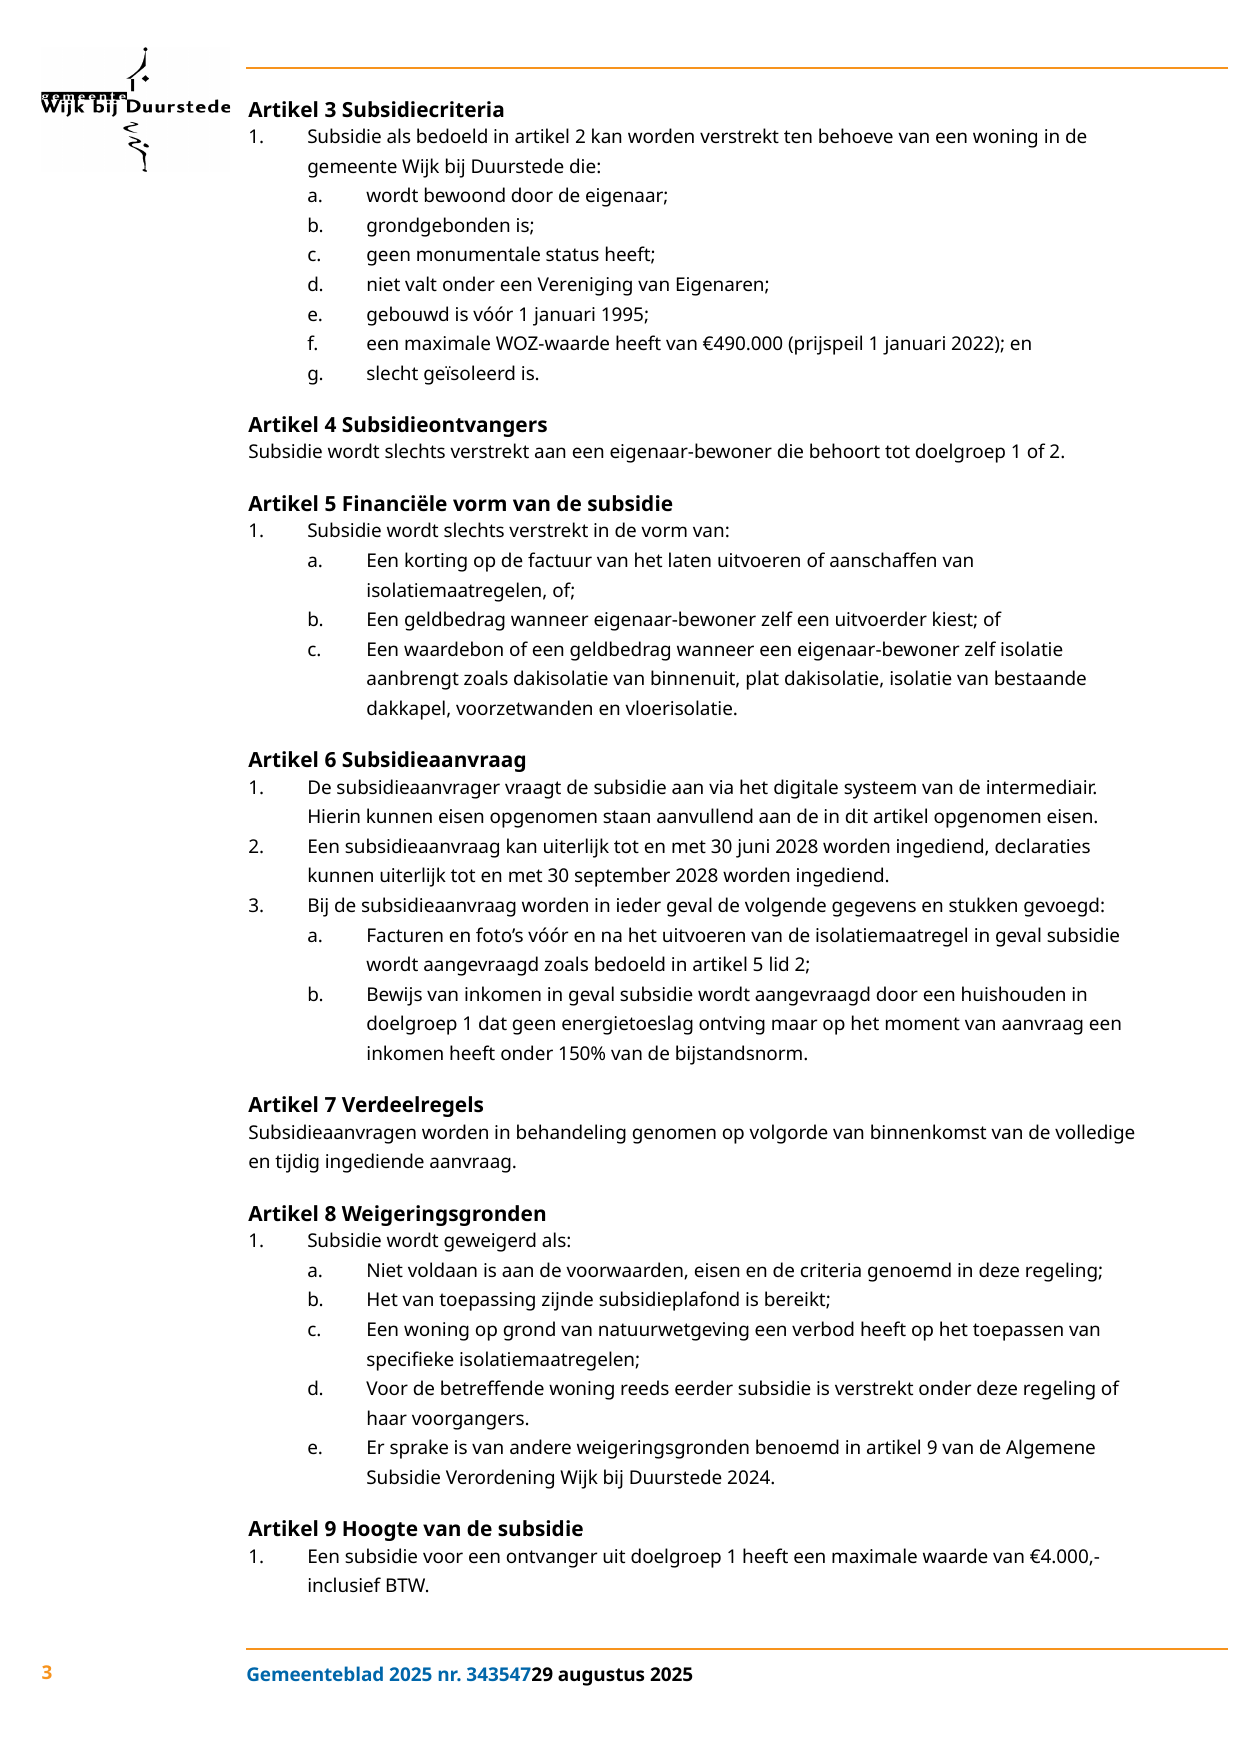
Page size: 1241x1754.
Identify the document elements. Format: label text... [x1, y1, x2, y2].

list gebouwd is vóór 1 januari 1995; [307, 301, 1152, 326]
list Bewijs van inkomen in geval subsidie wordt aangevraagd door een huishouden in doelgroep 1 dat geen energietoeslag ontving maar op het moment van aanvraag een inkomen heeft onder 150% van de bijstandsnorm. [307, 981, 1152, 1066]
list slecht geïsoleerd is. [307, 360, 1152, 386]
list Een geldbedrag wanneer eigenaar-bewoner zelf een uitvoerder kiest; of [307, 606, 1152, 632]
list Bij de subsidieaanvraag worden in ieder geval de volgende gegevens en stukken gevoegd: [248, 892, 1152, 918]
text Artikel 9 Hoogte van de subsidie [248, 1514, 1152, 1543]
text Subsidie wordt slechts verstrekt aan een eigenaar-bewoner die behoort tot doelgroep 1 of 2. [248, 439, 1152, 464]
list Niet voldaan is aan de voorwaarden, eisen en de criteria genoemd in deze regeling; [307, 1257, 1152, 1283]
list Subsidie als bedoeld in artikel 2 kan worden verstrekt ten behoeve van een woning in de gemeente Wijk bij Duurstede die: [248, 123, 1152, 178]
list Facturen en foto’s vóór en na het uitvoeren van de isolatiemaatregel in geval subsidie wordt aangevraagd zoals bedoeld in artikel 5 lid 2; [307, 922, 1152, 977]
list grondgebonden is; [307, 212, 1152, 238]
list De subsidieaanvrager vraagt de subsidie aan via het digitale systeem van de intermediair. Hierin kunnen eisen opgenomen staan aanvullend aan de in dit artikel opgenomen eisen. [248, 774, 1152, 829]
list Een korting op de factuur van het laten uitvoeren of aanschaffen van isolatiemaatregelen, of; [307, 547, 1152, 602]
list Subsidie wordt slechts verstrekt in de vorm van: [248, 518, 1152, 543]
text Artikel 4 Subsidieontvangers [248, 410, 1152, 439]
text Subsidieaanvragen worden in behandeling genomen op volgorde van binnenkomst van de volledige en tijdig ingediende aanvraag. [248, 1119, 1152, 1174]
list geen monumentale status heeft; [307, 242, 1152, 267]
text Artikel 8 Weigeringsgronden [248, 1199, 1152, 1227]
text Artikel 3 Subsidiecriteria [248, 95, 1152, 123]
picture [41, 47, 231, 172]
list wordt bewoond door de eigenaar; [307, 182, 1152, 208]
list Het van toepassing zijnde subsidieplafond is bereikt; [307, 1287, 1152, 1312]
list Een subsidieaanvraag kan uiterlijk tot en met 30 juni 2028 worden ingediend, declaraties kunnen uiterlijk tot en met 30 september 2028 worden ingediend. [248, 833, 1152, 888]
list Voor de betreffende woning reeds eerder subsidie is verstrekt onder deze regeling of haar voorgangers. [307, 1375, 1152, 1431]
list Een subsidie voor een ontvanger uit doelgroep 1 heeft een maximale waarde van €4.000,- inclusief BTW. [248, 1543, 1152, 1598]
list een maximale WOZ-waarde heeft van €490.000 (prijspeil 1 januari 2022); en [307, 330, 1152, 356]
list Er sprake is van andere weigeringsgronden benoemd in artikel 9 van de Algemene Subsidie Verordening Wijk bij Duurstede 2024. [307, 1434, 1152, 1490]
list Een waardebon of een geldbedrag wanneer een eigenaar-bewoner zelf isolatie aanbrengt zoals dakisolatie van binnenuit, plat dakisolatie, isolatie van bestaande dakkapel, voorzetwanden en vloerisolatie. [307, 636, 1152, 721]
text Artikel 7 Verdeelregels [248, 1091, 1152, 1119]
list niet valt onder een Vereniging van Eigenaren; [307, 271, 1152, 297]
list Subsidie wordt geweigerd als: [248, 1227, 1152, 1253]
text Artikel 6 Subsidieaanvraag [248, 746, 1152, 774]
list Een woning op grond van natuurwetgeving een verbod heeft op het toepassen van specifieke isolatiemaatregelen; [307, 1316, 1152, 1372]
text Artikel 5 Financiële vorm van de subsidie [248, 489, 1152, 518]
